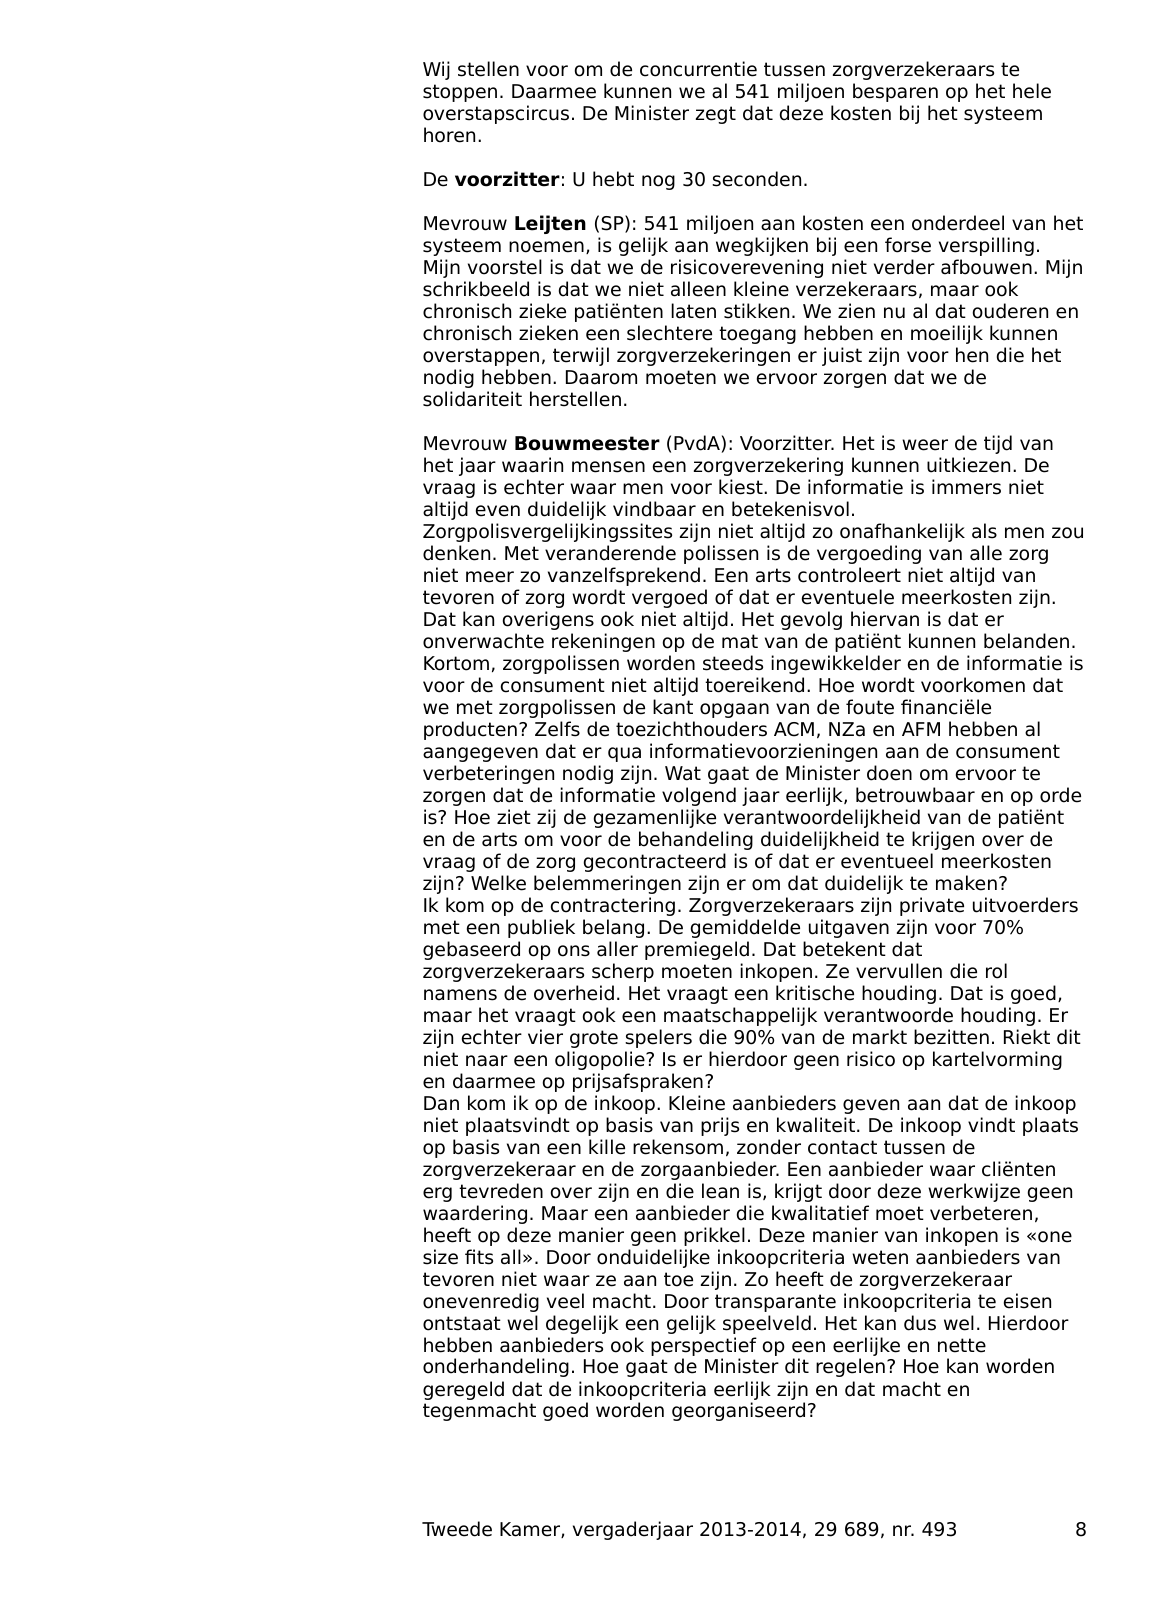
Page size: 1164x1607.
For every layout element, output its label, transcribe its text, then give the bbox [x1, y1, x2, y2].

text Wij stellen voor om de concurrentie tussen zorgverzekeraars te stoppen. Daarmee kunnen we al 541 miljoen besparen op het hele overstapscircus. De Minister zegt dat deze kosten bij het systeem horen. [422, 59, 1087, 147]
text Mijn voorstel is dat we de risicoverevening niet verder afbouwen. Mijn schrikbeeld is dat we niet alleen kleine verzekeraars, maar ook chronisch zieke patiënten laten stikken. We zien nu al dat ouderen en chronisch zieken een slechtere toegang hebben en moeilijk kunnen overstappen, terwijl zorgverzekeringen er juist zijn voor hen die het nodig hebben. Daarom moeten we ervoor zorgen dat we de solidariteit herstellen. [422, 257, 1087, 411]
text Ik kom op de contractering. Zorgverzekeraars zijn private uitvoerders met een publiek belang. De gemiddelde uitgaven zijn voor 70% gebaseerd op ons aller premiegeld. Dat betekent dat zorgverzekeraars scherp moeten inkopen. Ze vervullen die rol namens de overheid. Het vraagt een kritische houding. Dat is goed, maar het vraagt ook een maatschappelijk verantwoorde houding. Er zijn echter vier grote spelers die 90% van de markt bezitten. Riekt dit niet naar een oligopolie? Is er hierdoor geen risico op kartelvorming en daarmee op prijsafspraken? [422, 895, 1087, 1093]
text Dan kom ik op de inkoop. Kleine aanbieders geven aan dat de inkoop niet plaatsvindt op basis van prijs en kwaliteit. De inkoop vindt plaats op basis van een kille rekensom, zonder contact tussen de zorgverzekeraar en de zorgaanbieder. Een aanbieder waar cliënten erg tevreden over zijn en die lean is, krijgt door deze werkwijze geen waardering. Maar een aanbieder die kwalitatief moet verbeteren, heeft op deze manier geen prikkel. Deze manier van inkopen is «one size fits all». Door onduidelijke inkoopcriteria weten aanbieders van tevoren niet waar ze aan toe zijn. Zo heeft de zorgverzekeraar onevenredig veel macht. Door transparante inkoopcriteria te eisen ontstaat wel degelijk een gelijk speelveld. Het kan dus wel. Hierdoor hebben aanbieders ook perspectief op een eerlijke en nette onderhandeling. Hoe gaat de Minister dit regelen? Hoe kan worden geregeld dat de inkoopcriteria eerlijk zijn en dat macht en tegenmacht goed worden georganiseerd? [422, 1093, 1087, 1422]
text Mevrouw Leijten (SP): 541 miljoen aan kosten een onderdeel van het systeem noemen, is gelijk aan wegkijken bij een forse verspilling. [422, 213, 1087, 257]
text Mevrouw Bouwmeester (PvdA): Voorzitter. Het is weer de tijd van het jaar waarin mensen een zorgverzekering kunnen uitkiezen. De vraag is echter waar men voor kiest. De informatie is immers niet altijd even duidelijk vindbaar en betekenisvol. Zorgpolisvergelijkingssites zijn niet altijd zo onafhankelijk als men zou denken. Met veranderende polissen is de vergoeding van alle zorg niet meer zo vanzelfsprekend. Een arts controleert niet altijd van tevoren of zorg wordt vergoed of dat er eventuele meerkosten zijn. Dat kan overigens ook niet altijd. Het gevolg hiervan is dat er onverwachte rekeningen op de mat van de patiënt kunnen belanden. Kortom, zorgpolissen worden steeds ingewikkelder en de informatie is voor de consument niet altijd toereikend. Hoe wordt voorkomen dat we met zorgpolissen de kant opgaan van de foute financiële producten? Zelfs de toezichthouders ACM, NZa en AFM hebben al aangegeven dat er qua informatievoorzieningen aan de consument verbeteringen nodig zijn. Wat gaat de Minister doen om ervoor te zorgen dat de informatie volgend jaar eerlijk, betrouwbaar en op orde is? Hoe ziet zij de gezamenlijke verantwoordelijkheid van de patiënt en de arts om voor de behandeling duidelijkheid te krijgen over de vraag of de zorg gecontracteerd is of dat er eventueel meerkosten zijn? Welke belemmeringen zijn er om dat duidelijk te maken? [422, 433, 1087, 895]
text De voorzitter: U hebt nog 30 seconden. [422, 169, 1087, 191]
